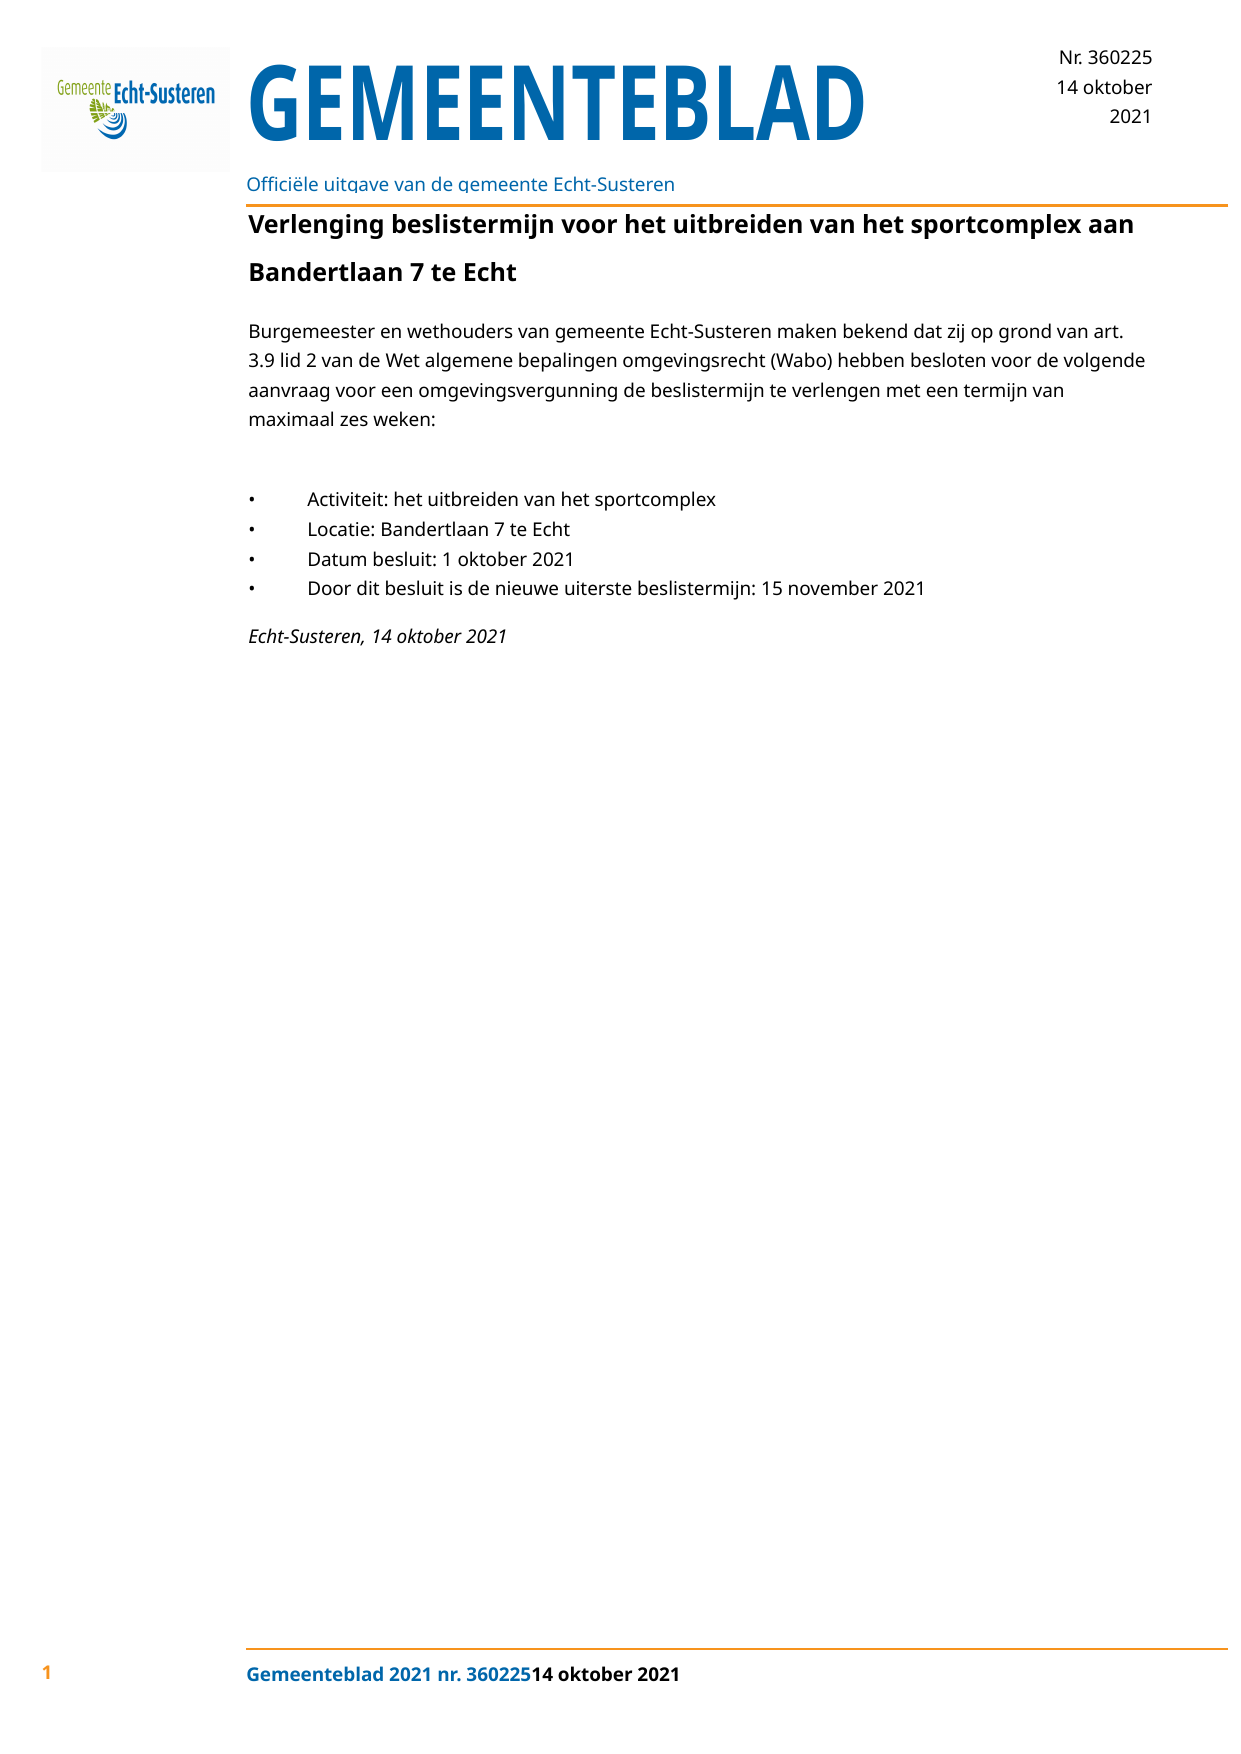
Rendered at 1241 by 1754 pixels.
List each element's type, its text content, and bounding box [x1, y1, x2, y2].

list Datum besluit: 1 oktober 2021 [248, 546, 1152, 572]
list Activiteit: het uitbreiden van het sportcomplex [248, 487, 1152, 512]
list Door dit besluit is de nieuwe uiterste beslistermijn: 15 november 2021 [248, 575, 1152, 601]
text Verlenging beslistermijn voor het uitbreiden van het sportcomplex aan Bandertlaan 7 te Echt [248, 207, 1152, 288]
list Locatie: Bandertlaan 7 te Echt [248, 516, 1152, 542]
text Burgemeester en wethouders van gemeente Echt-Susteren maken bekend dat zij op grond van art. 3.9 lid 2 van de Wet algemene bepalingen omgevingsrecht (Wabo) hebben besloten voor de volgende aanvraag voor een omgevingsvergunning de beslistermijn te verlengen met een termijn van maximaal zes weken: [248, 318, 1152, 432]
picture [41, 47, 231, 172]
text Echt-Susteren, 14 oktober 2021 [248, 623, 1152, 649]
